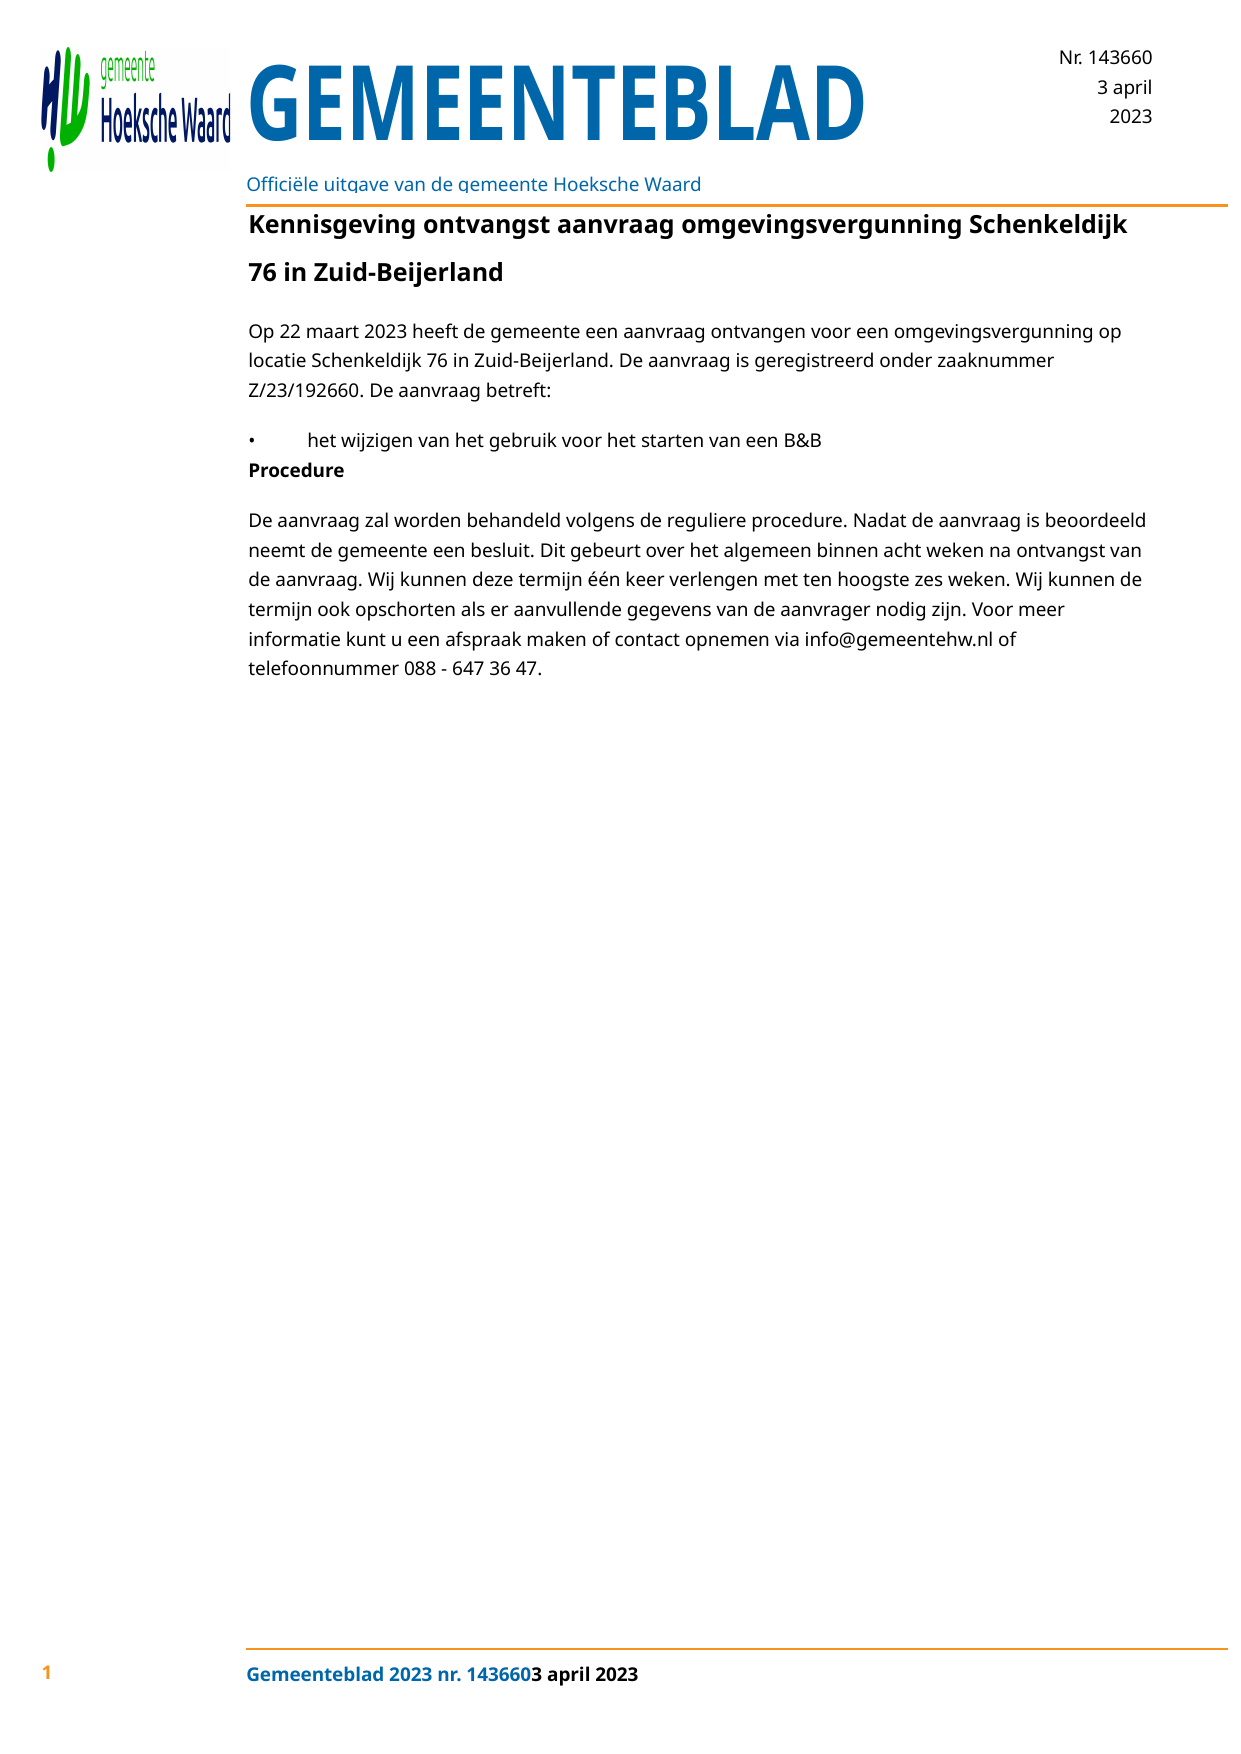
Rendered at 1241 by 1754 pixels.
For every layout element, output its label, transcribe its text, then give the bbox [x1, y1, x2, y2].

text Procedure [248, 457, 1152, 483]
text Kennisgeving ontvangst aanvraag omgevingsvergunning Schenkeldijk 76 in Zuid-Beijerland [248, 207, 1152, 288]
text Op 22 maart 2023 heeft de gemeente een aanvraag ontvangen voor een omgevingsvergunning op locatie Schenkeldijk 76 in Zuid-Beijerland. De aanvraag is geregistreerd onder zaaknummer Z/23/192660. De aanvraag betreft: [248, 318, 1152, 403]
picture [41, 47, 231, 172]
list het wijzigen van het gebruik voor het starten van een B&B [248, 427, 1152, 453]
text De aanvraag zal worden behandeld volgens de reguliere procedure. Nadat de aanvraag is beoordeeld neemt de gemeente een besluit. Dit gebeurt over het algemeen binnen acht weken na ontvangst van de aanvraag. Wij kunnen deze termijn één keer verlengen met ten hoogste zes weken. Wij kunnen de termijn ook opschorten als er aanvullende gegevens van de aanvrager nodig zijn. Voor meer informatie kunt u een afspraak maken of contact opnemen via info@gemeentehw.nl of telefoonnummer 088 - 647 36 47. [248, 507, 1152, 681]
